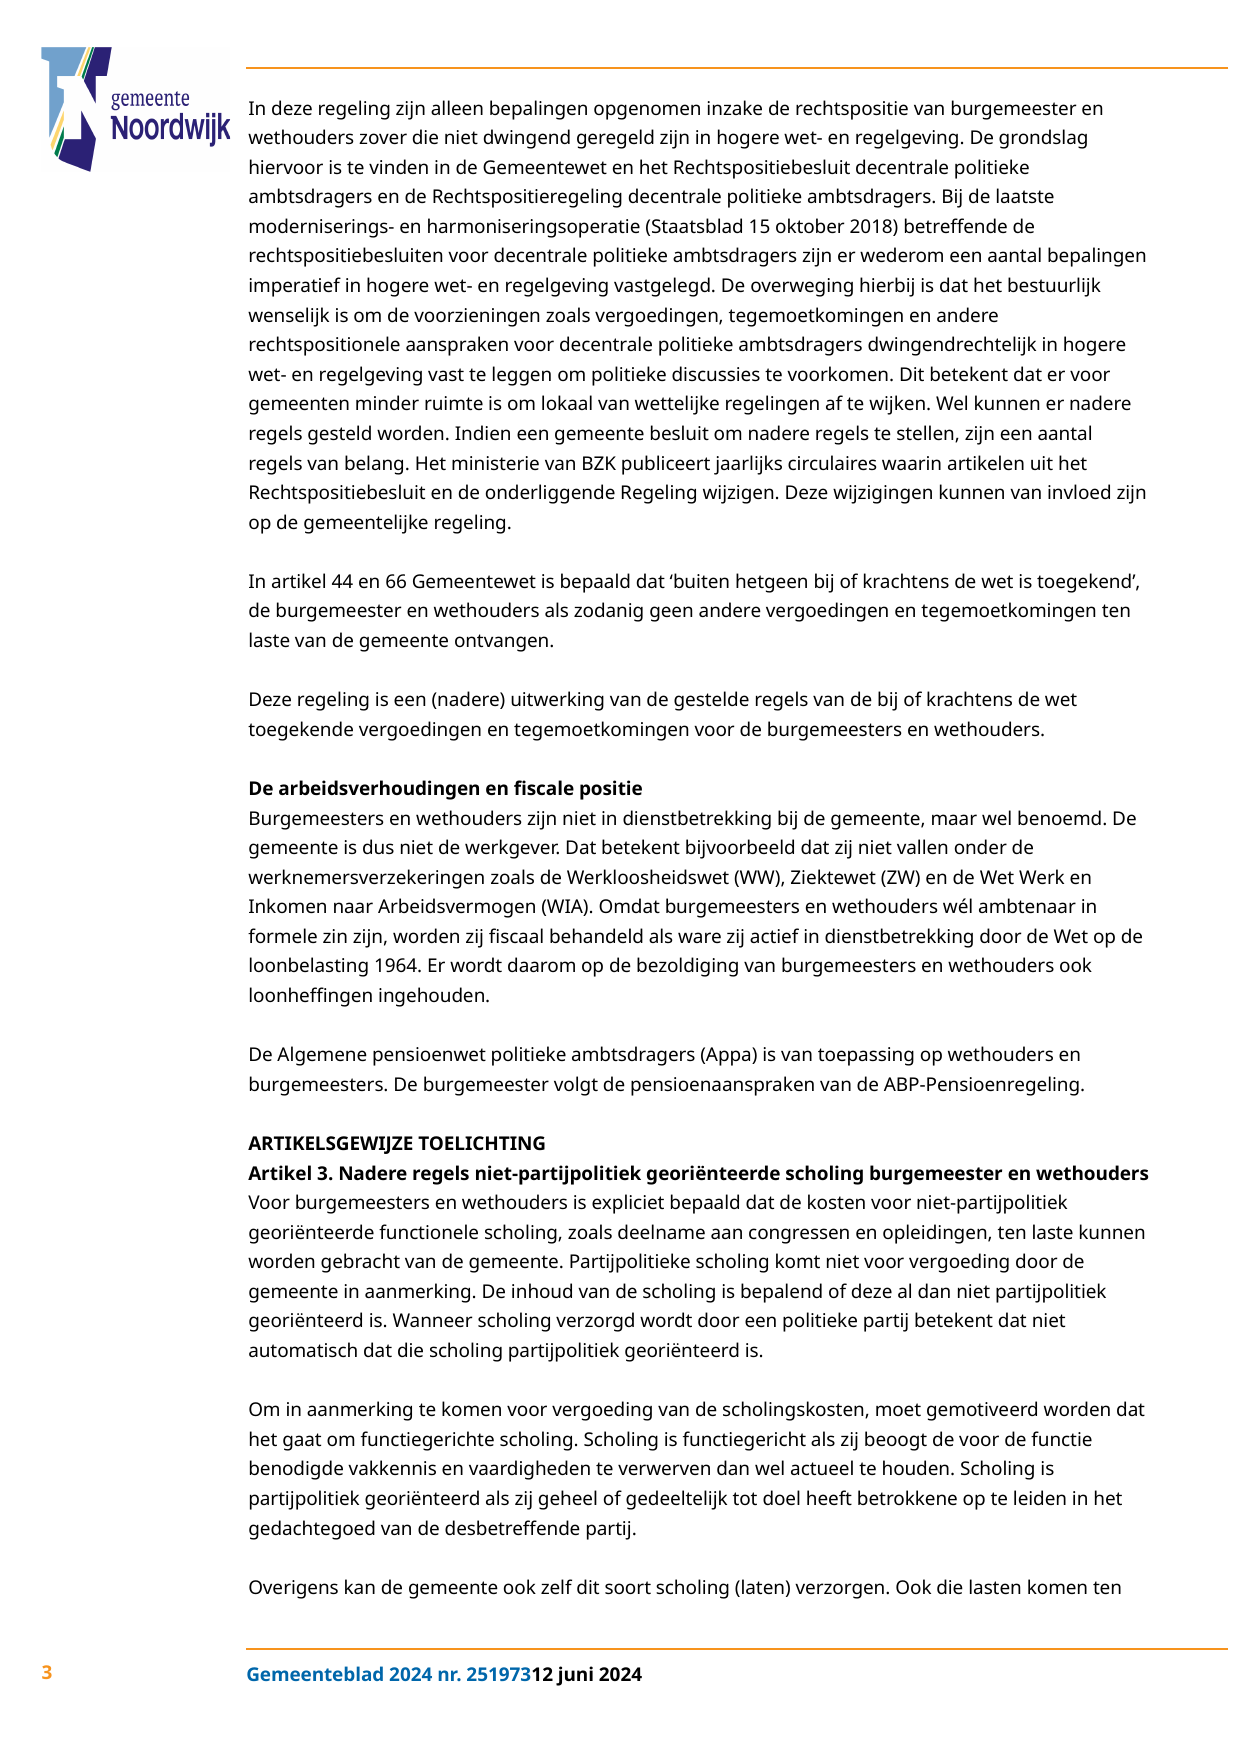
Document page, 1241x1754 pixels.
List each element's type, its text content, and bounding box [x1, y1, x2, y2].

text De arbeidsverhoudingen en fiscale positie [248, 775, 1152, 801]
text De Algemene pensioenwet politieke ambtsdragers (Appa) is van toepassing op wethouders en burgemeesters. De burgemeester volgt de pensioenaanspraken van de ABP-Pensioenregeling. [248, 1041, 1152, 1097]
text Artikel 3. Nadere regels niet-partijpolitiek georiënteerde scholing burgemeester en wethouders [248, 1160, 1152, 1186]
text Om in aanmerking te komen voor vergoeding van de scholingskosten, moet gemotiveerd worden dat het gaat om functiegerichte scholing. Scholing is functiegericht als zij beoogt de voor de functie benodigde vakkennis en vaardigheden te verwerven dan wel actueel te houden. Scholing is partijpolitiek georiënteerd als zij geheel of gedeeltelijk tot doel heeft betrokkene op te leiden in het gedachtegoed van de desbetreffende partij. [248, 1396, 1152, 1541]
text ARTIKELSGEWIJZE TOELICHTING [248, 1130, 1152, 1156]
text Voor burgemeesters en wethouders is expliciet bepaald dat de kosten voor niet-partijpolitiek georiënteerde functionele scholing, zoals deelname aan congressen en opleidingen, ten laste kunnen worden gebracht van de gemeente. Partijpolitieke scholing komt niet voor vergoeding door de gemeente in aanmerking. De inhoud van de scholing is bepalend of deze al dan niet partijpolitiek georiënteerd is. Wanneer scholing verzorgd wordt door een politieke partij betekent dat niet automatisch dat die scholing partijpolitiek georiënteerd is. [248, 1189, 1152, 1363]
text Deze regeling is een (nadere) uitwerking van de gestelde regels van de bij of krachtens de wet toegekende vergoedingen en tegemoetkomingen voor de burgemeesters en wethouders. [248, 686, 1152, 742]
text Burgemeesters en wethouders zijn niet in dienstbetrekking bij de gemeente, maar wel benoemd. De gemeente is dus niet de werkgever. Dat betekent bijvoorbeeld dat zij niet vallen onder de werknemersverzekeringen zoals de Werkloosheidswet (WW), Ziektewet (ZW) en de Wet Werk en Inkomen naar Arbeidsvermogen (WIA). Omdat burgemeesters en wethouders wél ambtenaar in formele zin zijn, worden zij fiscaal behandeld als ware zij actief in dienstbetrekking door de Wet op de loonbelasting 1964. Er wordt daarom op de bezoldiging van burgemeesters en wethouders ook loonheffingen ingehouden. [248, 805, 1152, 1008]
picture [41, 47, 231, 172]
text In deze regeling zijn alleen bepalingen opgenomen inzake de rechtspositie van burgemeester en wethouders zover die niet dwingend geregeld zijn in hogere wet- en regelgeving. De grondslag hiervoor is te vinden in de Gemeentewet en het Rechtspositiebesluit decentrale politieke ambtsdragers en de Rechtspositieregeling decentrale politieke ambtsdragers. Bij de laatste moderniserings- en harmoniseringsoperatie (Staatsblad 15 oktober 2018) betreffende de rechtspositiebesluiten voor decentrale politieke ambtsdragers zijn er wederom een aantal bepalingen imperatief in hogere wet- en regelgeving vastgelegd. De overweging hierbij is dat het bestuurlijk wenselijk is om de voorzieningen zoals vergoedingen, tegemoetkomingen en andere rechtspositionele aanspraken voor decentrale politieke ambtsdragers dwingendrechtelijk in hogere wet- en regelgeving vast te leggen om politieke discussies te voorkomen. Dit betekent dat er voor gemeenten minder ruimte is om lokaal van wettelijke regelingen af te wijken. Wel kunnen er nadere regels gesteld worden. Indien een gemeente besluit om nadere regels te stellen, zijn een aantal regels van belang. Het ministerie van BZK publiceert jaarlijks circulaires waarin artikelen uit het Rechtspositiebesluit en de onderliggende Regeling wijzigen. Deze wijzigingen kunnen van invloed zijn op de gemeentelijke regeling. [248, 95, 1152, 535]
text Overigens kan de gemeente ook zelf dit soort scholing (laten) verzorgen. Ook die lasten komen ten [248, 1574, 1152, 1600]
text In artikel 44 en 66 Gemeentewet is bepaald dat ‘buiten hetgeen bij of krachtens de wet is toegekend’, de burgemeester en wethouders als zodanig geen andere vergoedingen en tegemoetkomingen ten laste van de gemeente ontvangen. [248, 568, 1152, 653]
